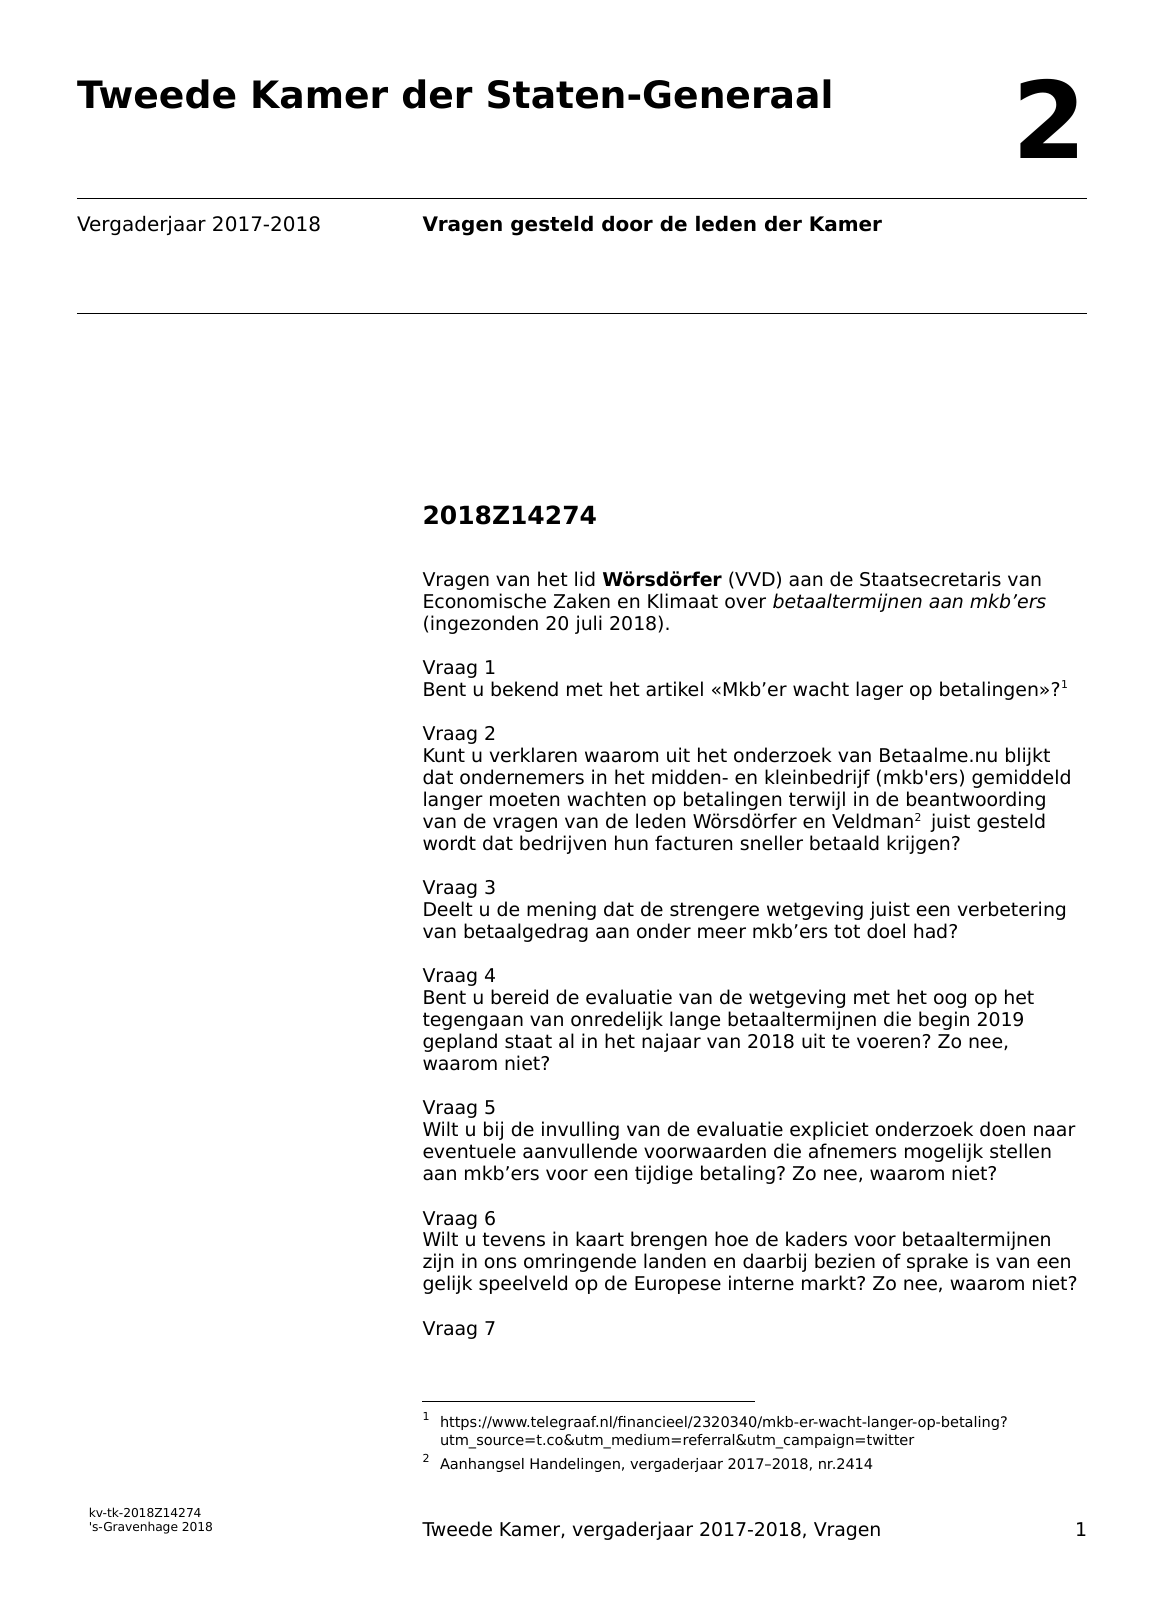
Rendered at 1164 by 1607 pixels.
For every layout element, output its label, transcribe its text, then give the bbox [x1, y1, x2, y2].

text Deelt u de mening dat de strengere wetgeving juist een verbetering van betaalgedrag aan onder meer mkb’ers tot doel had? [422, 899, 1087, 943]
text Vraag 1 [422, 657, 1087, 679]
text Vraag 4 [422, 965, 1087, 987]
table_header 2 [886, 59, 1087, 198]
text Vraag 6 [422, 1207, 1087, 1229]
text Kunt u verklaren waarom uit het onderzoek van Betaalme.nu blijkt dat ondernemers in het midden- en kleinbedrijf (mkb'ers) gemiddeld langer moeten wachten op betalingen terwijl in de beantwoording van de vragen van de leden Wörsdörfer en Veldman juist gesteld wordt dat bedrijven hun facturen sneller betaald krijgen? [422, 745, 1087, 855]
text Vraag 2 [422, 723, 1087, 745]
text 's-Gravenhage 2018 [88, 1520, 323, 1534]
text Wilt u bij de invulling van de evaluatie expliciet onderzoek doen naar eventuele aanvullende voorwaarden die afnemers mogelijk stellen aan mkb’ers voor een tijdige betaling? Zo nee, waarom niet? [422, 1119, 1087, 1185]
text kv-tk-2018Z14274 [88, 1506, 323, 1520]
text 2018Z14274 [422, 501, 1087, 531]
table_cell Vragen gesteld door de leden der Kamer [422, 199, 1087, 313]
text Wilt u tevens in kaart brengen hoe de kaders voor betaaltermijnen zijn in ons omringende landen en daarbij bezien of sprake is van een gelijk speelveld op de Europese interne markt? Zo nee, waarom niet? [422, 1229, 1087, 1295]
text Bent u bekend met het artikel «Mkb’er wacht lager op betalingen»? [422, 679, 1087, 701]
text Bent u bereid de evaluatie van de wetgeving met het oog op het tegengaan van onredelijk lange betaaltermijnen die begin 2019 gepland staat al in het najaar van 2018 uit te voeren? Zo nee, waarom niet? [422, 987, 1087, 1075]
text Vraag 7 [422, 1317, 1087, 1339]
text Aanhangsel Handelingen, vergaderjaar 2017–2018, nr.2414 [422, 1452, 1087, 1474]
text Vraag 3 [422, 877, 1087, 899]
table_cell Vergaderjaar 2017-2018 [77, 199, 422, 313]
text Vragen van het lid Wörsdörfer (VVD) aan de Staatsecretaris van Economische Zaken en Klimaat over betaaltermijnen aan mkb’ers (ingezonden 20 juli 2018). [422, 569, 1087, 635]
text https://www.telegraaf.nl/financieel/2320340/mkb-er-wacht-langer-op-betaling?utm_source=t.co&utm_medium=referral&utm_campaign=twitter [422, 1410, 1087, 1449]
table_header Tweede Kamer der Staten-Generaal [77, 59, 886, 198]
text Vraag 5 [422, 1097, 1087, 1119]
